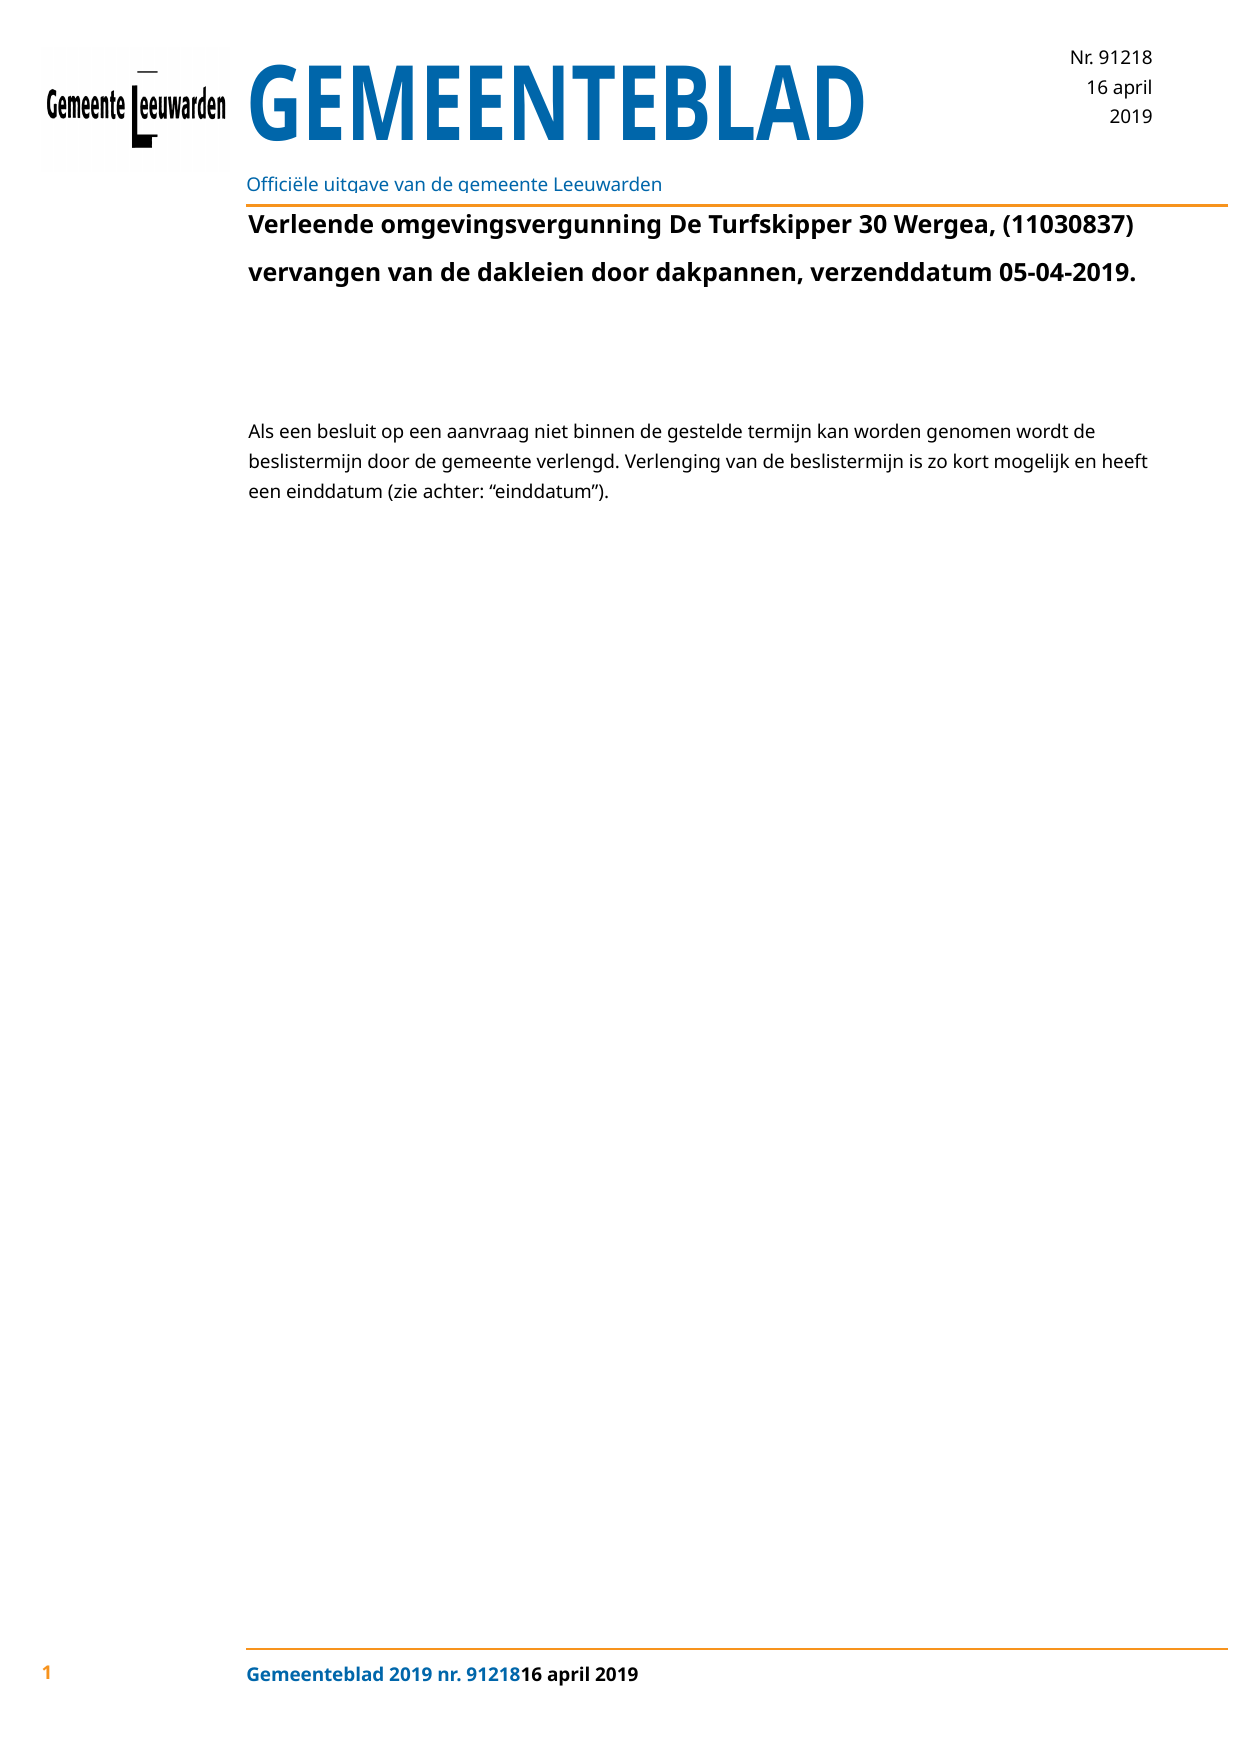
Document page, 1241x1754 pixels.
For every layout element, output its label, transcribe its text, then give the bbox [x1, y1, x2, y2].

text Verleende omgevingsvergunning De Turfskipper 30 Wergea, (11030837) vervangen van de dakleien door dakpannen, verzenddatum 05-04-2019. [248, 207, 1152, 288]
text Als een besluit op een aanvraag niet binnen de gestelde termijn kan worden genomen wordt de beslistermijn door de gemeente verlengd. Verlenging van de beslistermijn is zo kort mogelijk en heeft een einddatum (zie achter: “einddatum”). [248, 419, 1152, 504]
picture [41, 47, 231, 172]
